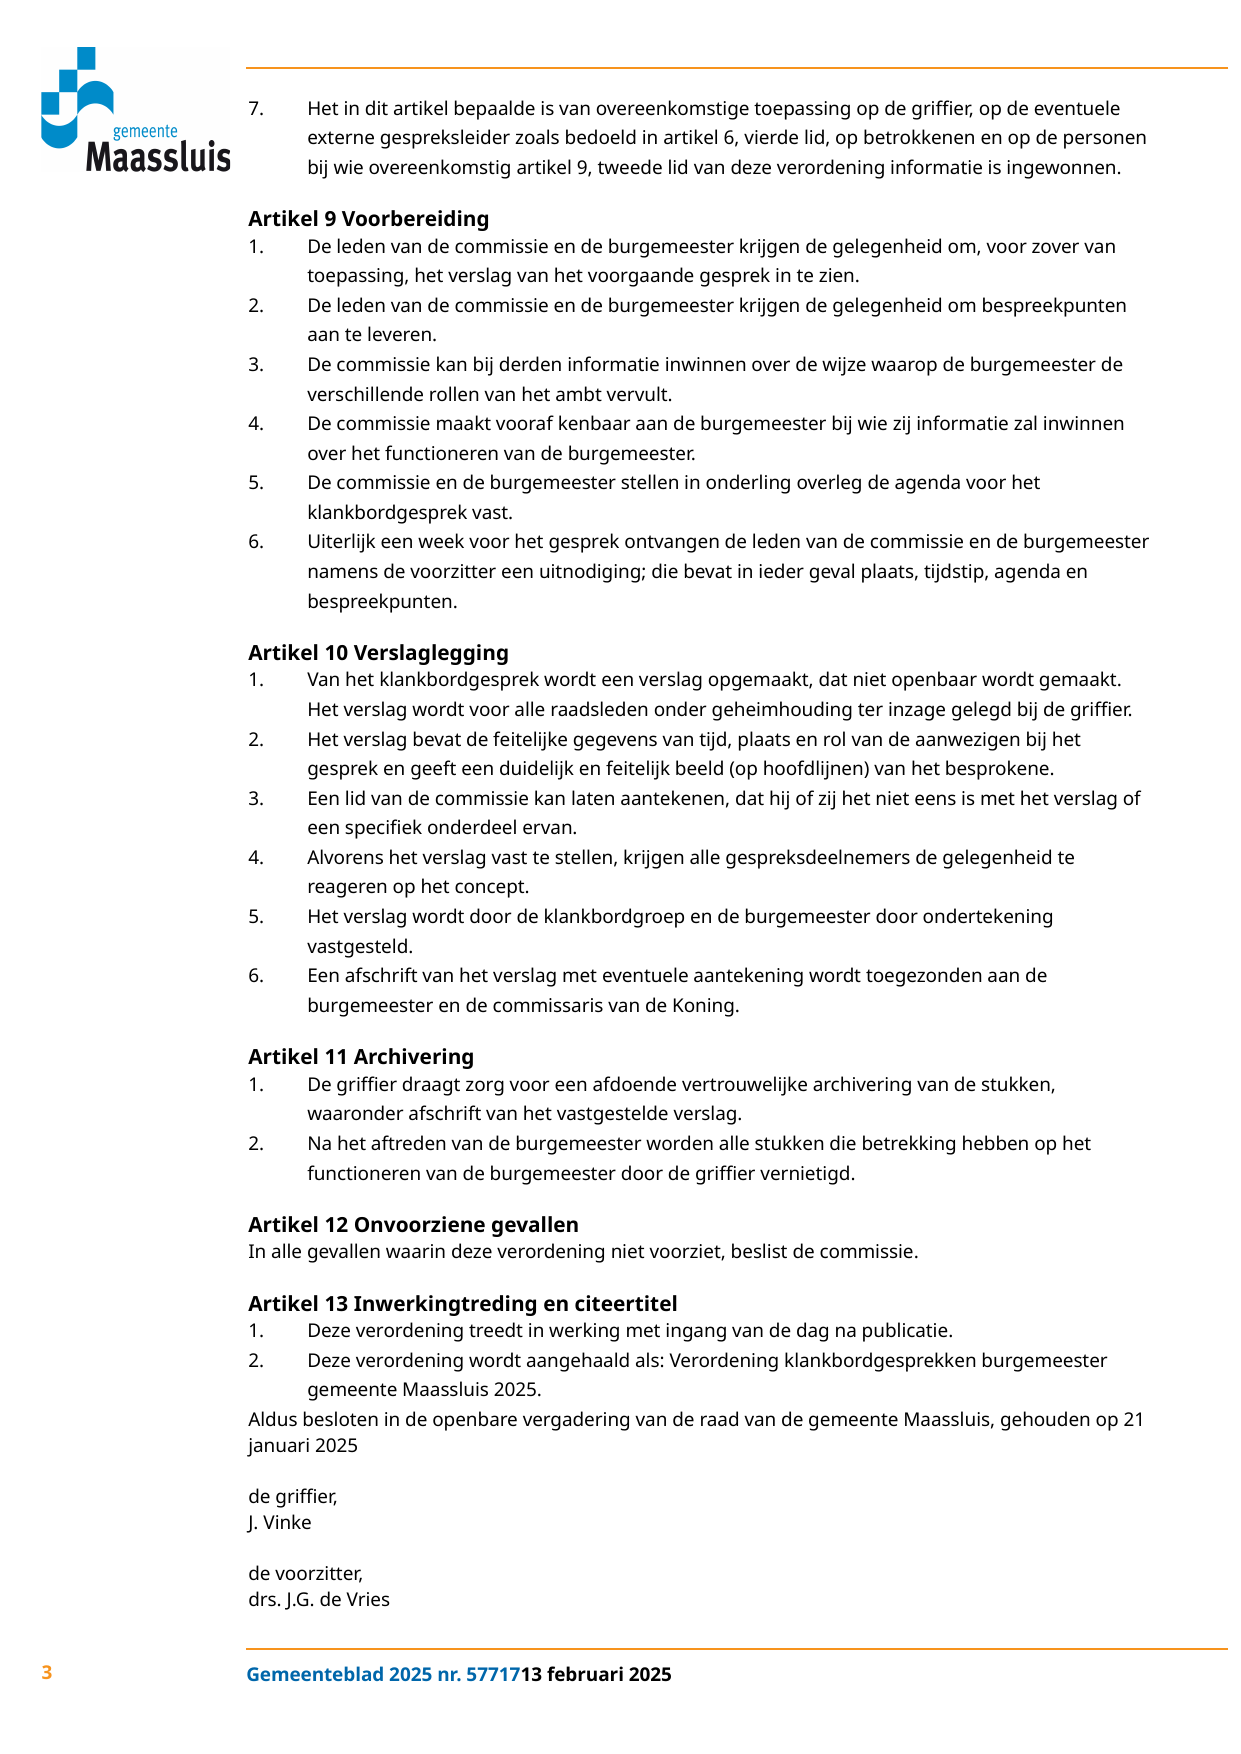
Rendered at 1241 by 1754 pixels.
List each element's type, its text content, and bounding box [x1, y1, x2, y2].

text Artikel 12 Onvoorziene gevallen [248, 1210, 1152, 1238]
text de voorzitter, [248, 1561, 1152, 1586]
list Alvorens het verslag vast te stellen, krijgen alle gespreksdeelnemers de gelegenheid te reageren op het concept. [248, 844, 1152, 899]
list Een afschrift van het verslag met eventuele aantekening wordt toegezonden aan de burgemeester en de commissaris van de Koning. [248, 962, 1152, 1018]
picture [41, 47, 77, 92]
text Artikel 11 Archivering [248, 1042, 1152, 1071]
list Na het aftreden van de burgemeester worden alle stukken die betrekking hebben op het functioneren van de burgemeester door de griffier vernietigd. [248, 1130, 1152, 1185]
text de griffier, [248, 1483, 1152, 1509]
text Artikel 10 Verslaglegging [248, 638, 1152, 667]
text drs. J.G. de Vries [248, 1586, 1152, 1612]
list De commissie en de burgemeester stellen in onderling overleg de agenda voor het klankbordgesprek vast. [248, 469, 1152, 525]
list Deze verordening wordt aangehaald als: Verordening klankbordgesprekken burgemeester gemeente Maassluis 2025. [248, 1347, 1152, 1402]
list Deze verordening treedt in werking met ingang van de dag na publicatie. [248, 1317, 1152, 1343]
text Artikel 13 Inwerkingtreding en citeertitel [248, 1289, 1152, 1317]
picture [41, 47, 231, 172]
text Artikel 9 Voorbereiding [248, 204, 1152, 233]
text Aldus besloten in de openbare vergadering van de raad van de gemeente Maassluis, gehouden op 21 januari 2025 [248, 1406, 1152, 1458]
list De griffier draagt zorg voor een afdoende vertrouwelijke archivering van de stukken, waaronder afschrift van het vastgestelde verslag. [248, 1071, 1152, 1126]
text J. Vinke [248, 1509, 1152, 1535]
list Het in dit artikel bepaalde is van overeenkomstige toepassing op de griffier, op de eventuele externe gespreksleider zoals bedoeld in artikel 6, vierde lid, op betrokkenen en op de personen bij wie overeenkomstig artikel 9, tweede lid van deze verordening informatie is ingewonnen. [248, 95, 1152, 180]
list Een lid van de commissie kan laten aantekenen, dat hij of zij het niet eens is met het verslag of een specifiek onderdeel ervan. [248, 785, 1152, 840]
list Van het klankbordgesprek wordt een verslag opgemaakt, dat niet openbaar wordt gemaakt. Het verslag wordt voor alle raadsleden onder geheimhouding ter inzage gelegd bij de griffier. [248, 667, 1152, 722]
list De commissie kan bij derden informatie inwinnen over de wijze waarop de burgemeester de verschillende rollen van het ambt vervult. [248, 351, 1152, 406]
list Uiterlijk een week voor het gesprek ontvangen de leden van de commissie en de burgemeester namens de voorzitter een uitnodiging; die bevat in ieder geval plaats, tijdstip, agenda en bespreekpunten. [248, 529, 1152, 613]
list Het verslag bevat de feitelijke gegevens van tijd, plaats en rol van de aanwezigen bij het gesprek en geeft een duidelijk en feitelijk beeld (op hoofdlijnen) van het besprokene. [248, 726, 1152, 781]
list Het verslag wordt door de klankbordgroep en de burgemeester door ondertekening vastgesteld. [248, 903, 1152, 959]
list De leden van de commissie en de burgemeester krijgen de gelegenheid om bespreekpunten aan te leveren. [248, 292, 1152, 347]
list De commissie maakt vooraf kenbaar aan de burgemeester bij wie zij informatie zal inwinnen over het functioneren van de burgemeester. [248, 410, 1152, 466]
list De leden van de commissie en de burgemeester krijgen de gelegenheid om, voor zover van toepassing, het verslag van het voorgaande gesprek in te zien. [248, 233, 1152, 288]
text In alle gevallen waarin deze verordening niet voorziet, beslist de commissie. [248, 1238, 1152, 1264]
